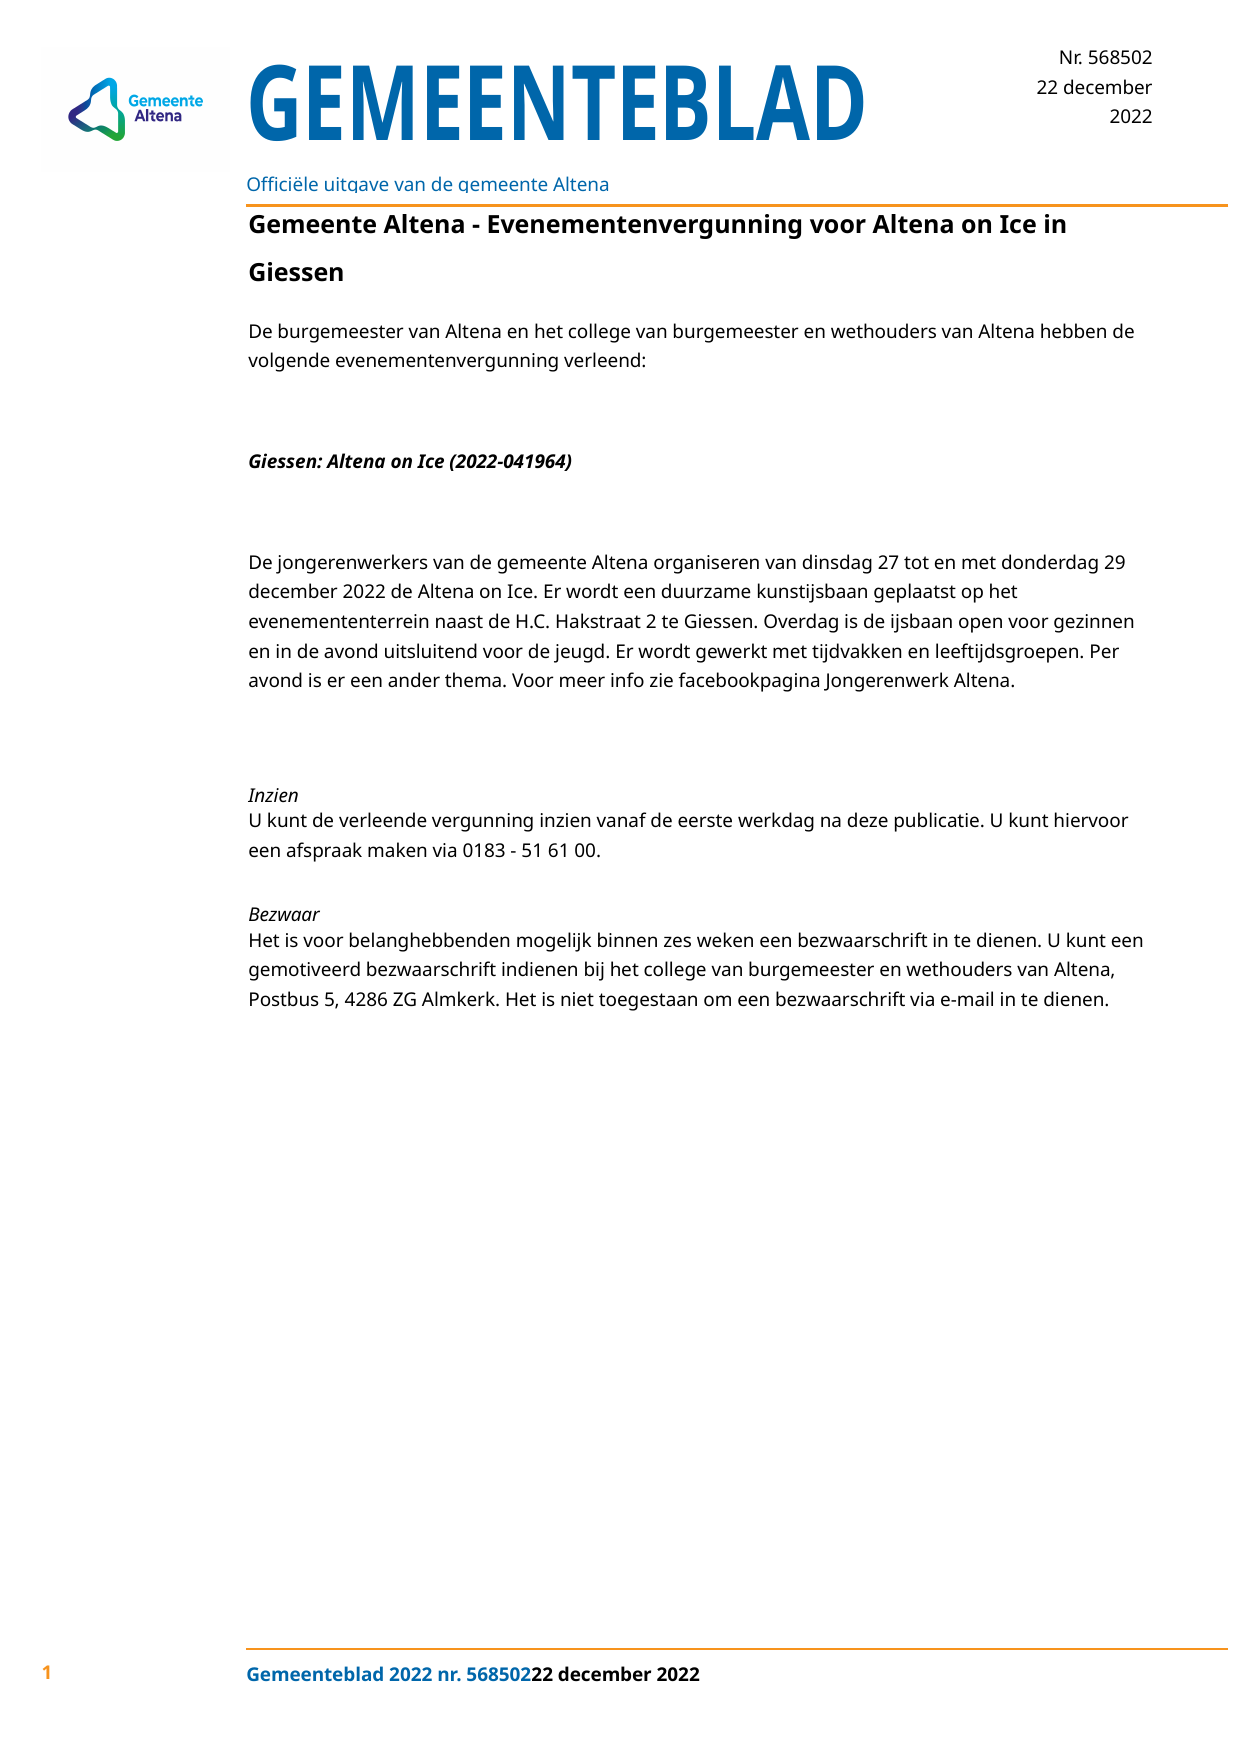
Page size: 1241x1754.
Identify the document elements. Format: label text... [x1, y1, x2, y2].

text Bezwaar [248, 901, 1152, 927]
text De jongerenwerkers van de gemeente Altena organiseren van dinsdag 27 tot en met donderdag 29 december 2022 de Altena on Ice. Er wordt een duurzame kunstijsbaan geplaatst op het evenemententerrein naast de H.C. Hakstraat 2 te Giessen. Overdag is de ijsbaan open voor gezinnen en in de avond uitsluitend voor de jeugd. Er wordt gewerkt met tijdvakken en leeftijdsgroepen. Per avond is er een ander thema. Voor meer info zie facebookpagina Jongerenwerk Altena. [248, 549, 1152, 693]
picture [41, 47, 231, 172]
text Gemeente Altena - Evenementenvergunning voor Altena on Ice in Giessen [248, 207, 1152, 288]
text Het is voor belanghebbenden mogelijk binnen zes weken een bezwaarschrift in te dienen. U kunt een gemotiveerd bezwaarschrift indienen bij het college van burgemeester en wethouders van Altena, Postbus 5, 4286 ZG Almkerk. Het is niet toegestaan om een bezwaarschrift via e-mail in te dienen. [248, 927, 1152, 1012]
text U kunt de verleende vergunning inzien vanaf de eerste werkdag na deze publicatie. U kunt hiervoor een afspraak maken via 0183 - 51 61 00. [248, 808, 1152, 863]
text Inzien [248, 782, 1152, 808]
text Giessen: Altena on Ice (2022-041964) [248, 448, 1152, 474]
text De burgemeester van Altena en het college van burgemeester en wethouders van Altena hebben de volgende evenementenvergunning verleend: [248, 318, 1152, 373]
